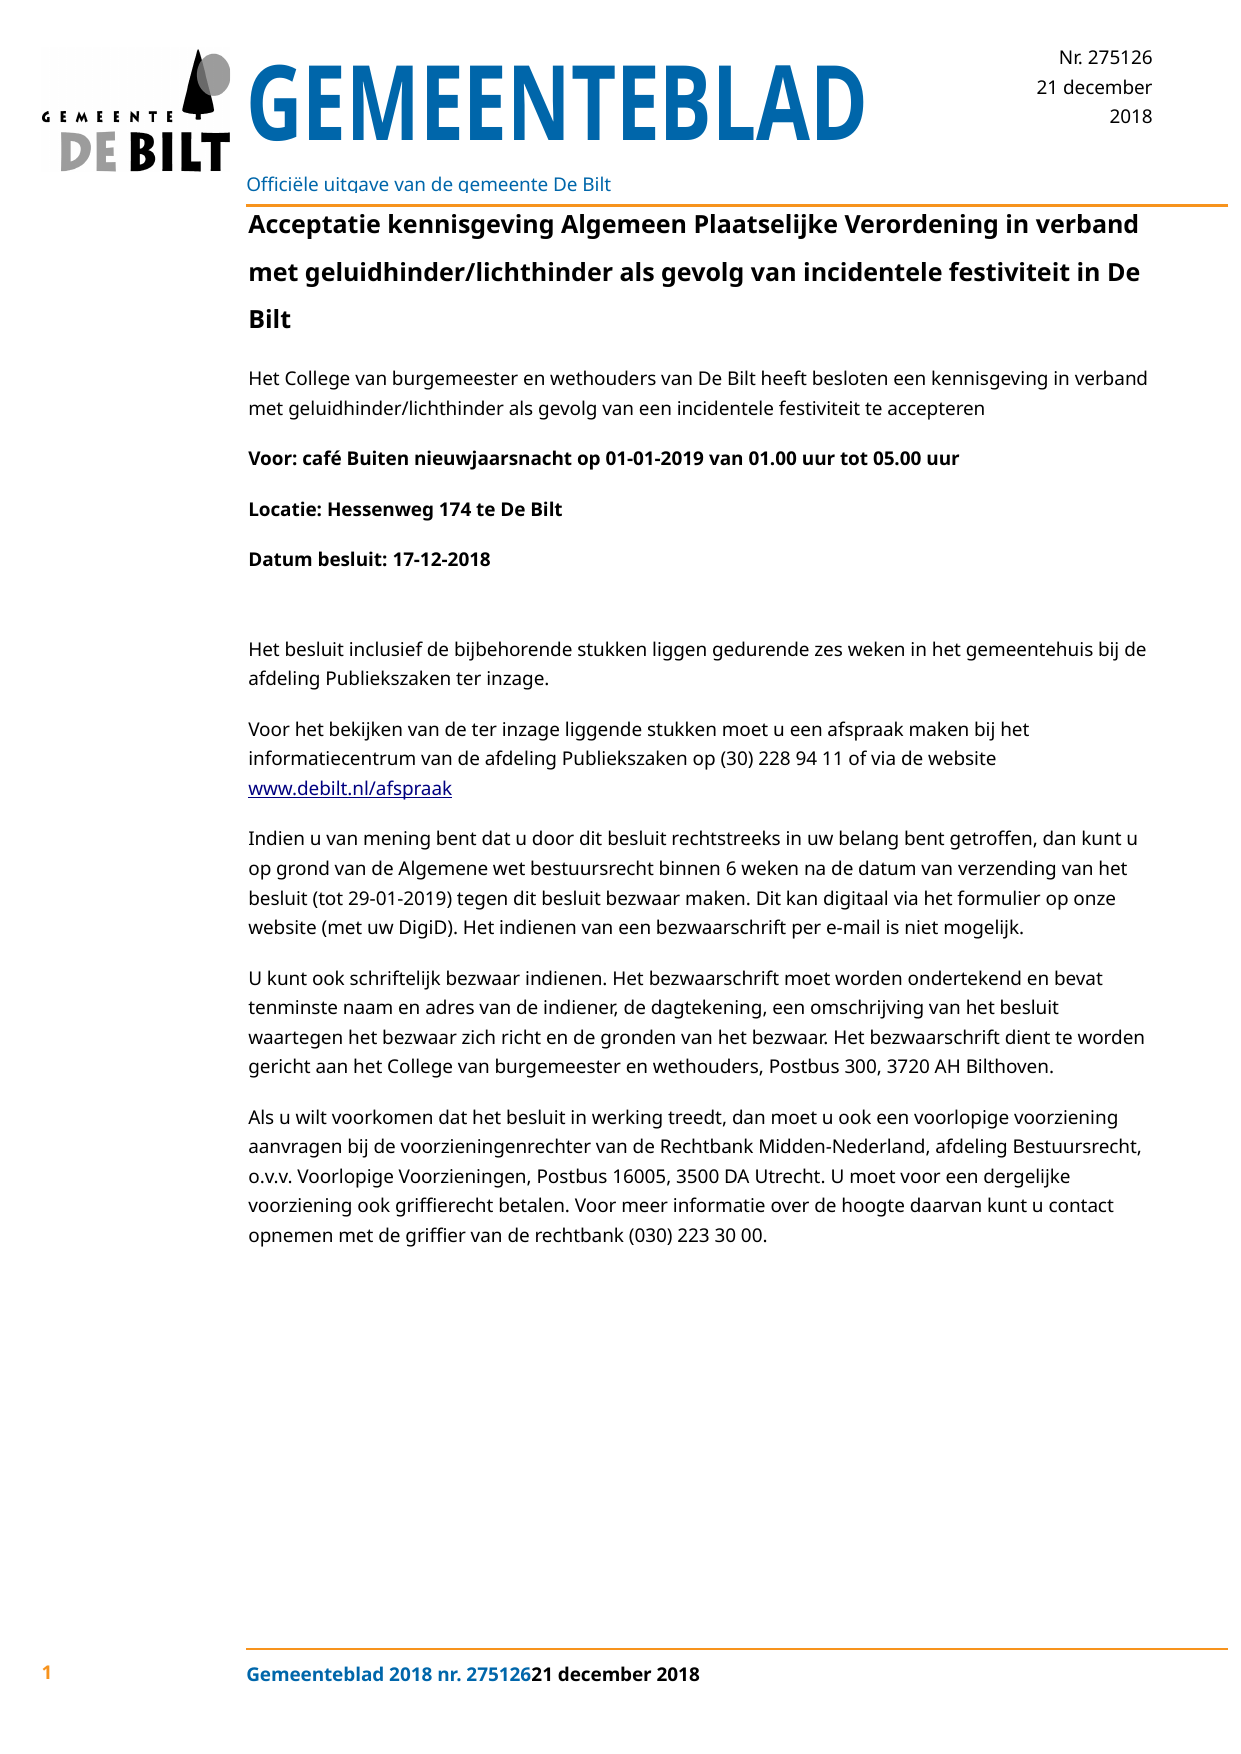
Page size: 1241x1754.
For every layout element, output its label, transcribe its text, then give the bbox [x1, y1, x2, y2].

text Locatie: Hessenweg 174 te De Bilt [248, 496, 1152, 522]
text Het besluit inclusief de bijbehorende stukken liggen gedurende zes weken in het gemeentehuis bij de afdeling Publiekszaken ter inzage. [248, 636, 1152, 691]
text Indien u van mening bent dat u door dit besluit rechtstreeks in uw belang bent getroffen, dan kunt u op grond van de Algemene wet bestuursrecht binnen 6 weken na de datum van verzending van het besluit (tot 29-01-2019) tegen dit besluit bezwaar maken. Dit kan digitaal via het formulier op onze website (met uw DigiD). Het indienen van een bezwaarschrift per e-mail is niet mogelijk. [248, 826, 1152, 940]
text U kunt ook schriftelijk bezwaar indienen. Het bezwaarschrift moet worden ondertekend en bevat tenminste naam en adres van de indiener, de dagtekening, een omschrijving van het besluit waartegen het bezwaar zich richt en de gronden van het bezwaar. Het bezwaarschrift dient te worden gericht aan het College van burgemeester en wethouders, Postbus 300, 3720 AH Bilthoven. [248, 965, 1152, 1079]
text Als u wilt voorkomen dat het besluit in werking treedt, dan moet u ook een voorlopige voorziening aanvragen bij de voorzieningenrechter van de Rechtbank Midden-Nederland, afdeling Bestuursrecht, o.v.v. Voorlopige Voorzieningen, Postbus 16005, 3500 DA Utrecht. U moet voor een dergelijke voorziening ook griffierecht betalen. Voor meer informatie over de hoogte daarvan kunt u contact opnemen met de griffier van de rechtbank (030) 223 30 00. [248, 1104, 1152, 1248]
text Voor: café Buiten nieuwjaarsnacht op 01-01-2019 van 01.00 uur tot 05.00 uur [248, 446, 1152, 471]
text Voor het bekijken van de ter inzage liggende stukken moet u een afspraak maken bij het informatiecentrum van de afdeling Publiekszaken op (30) 228 94 11 of via de website www.debilt.nl/afspraak [248, 716, 1152, 801]
text Acceptatie kennisgeving Algemeen Plaatselijke Verordening in verband met geluidhinder/lichthinder als gevolg van incidentele festiviteit in De Bilt [248, 207, 1152, 336]
text Het College van burgemeester en wethouders van De Bilt heeft besloten een kennisgeving in verband met geluidhinder/lichthinder als gevolg van een incidentele festiviteit te accepteren [248, 366, 1152, 421]
picture [41, 47, 231, 172]
text Datum besluit: 17-12-2018 [248, 546, 1152, 572]
